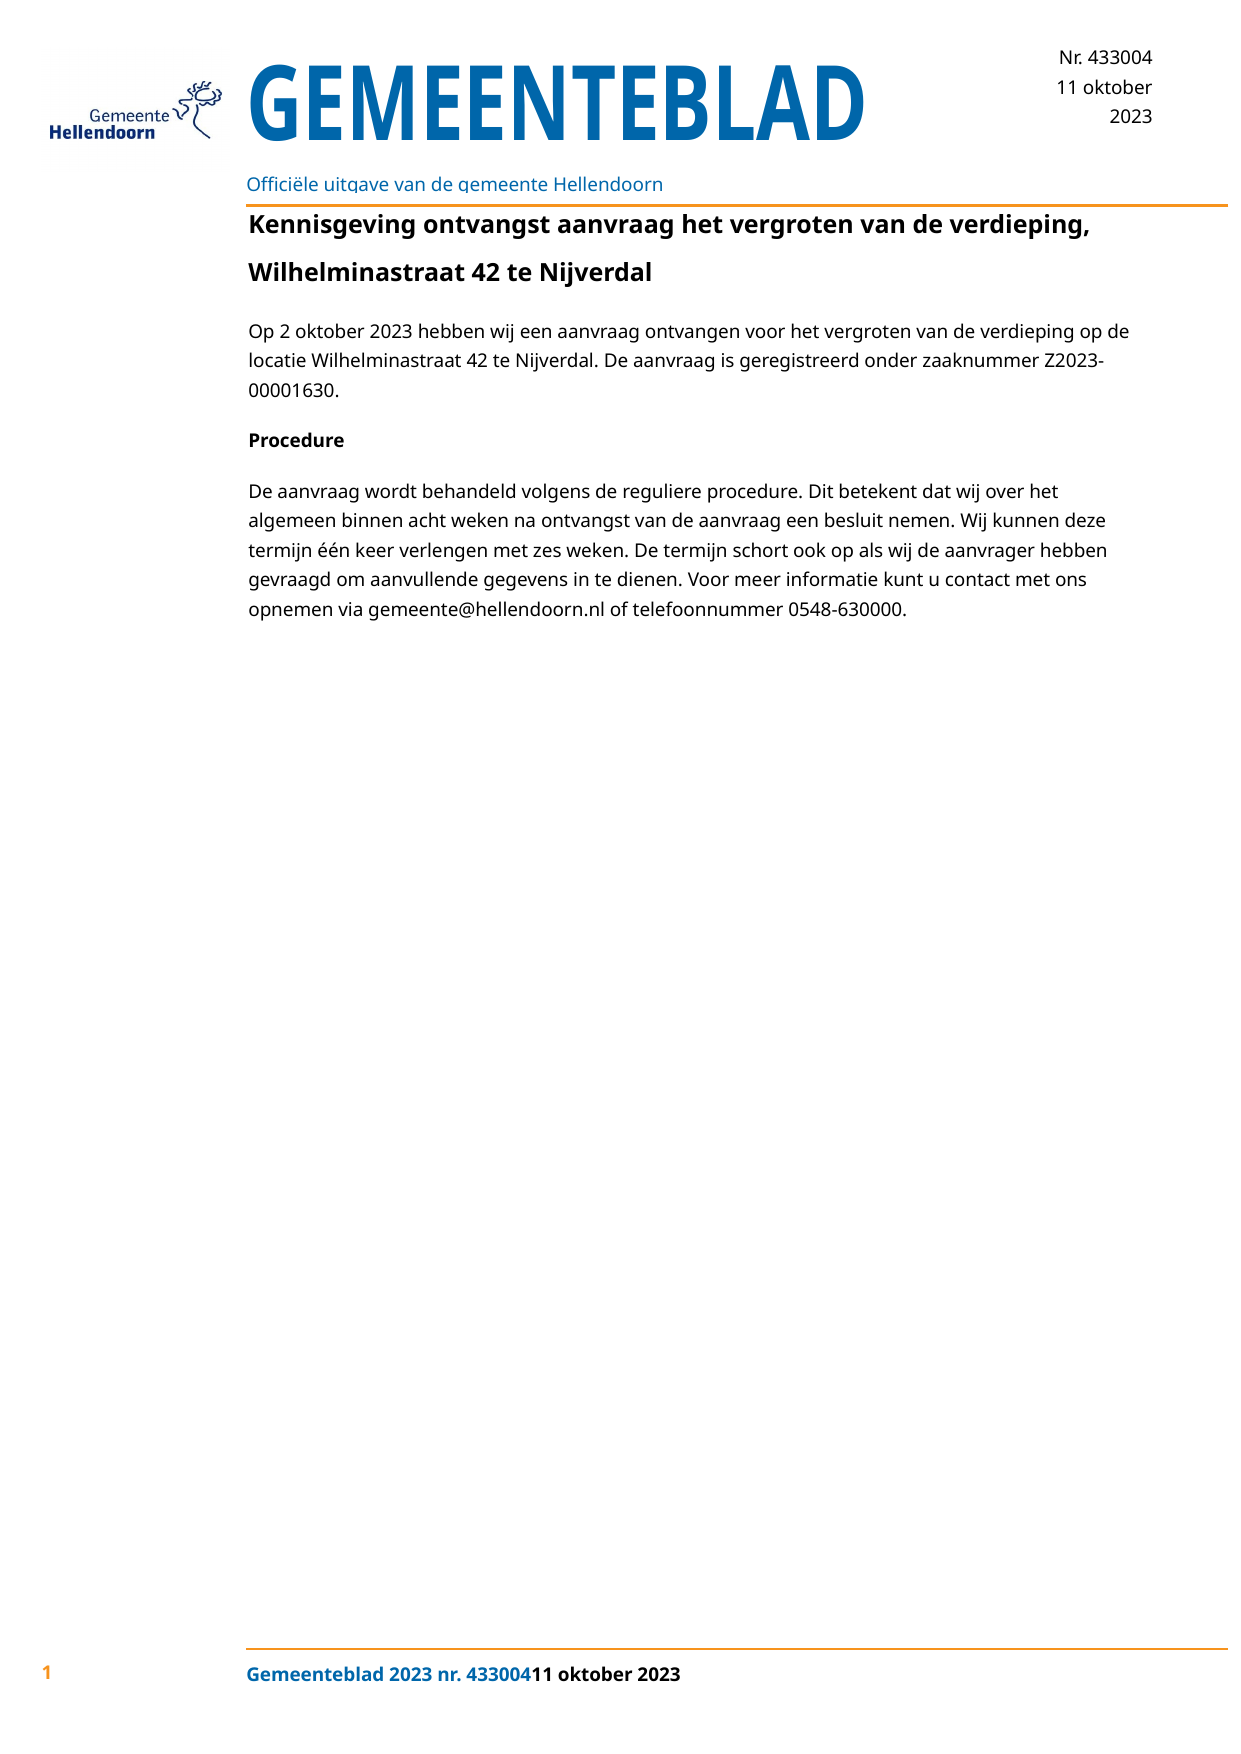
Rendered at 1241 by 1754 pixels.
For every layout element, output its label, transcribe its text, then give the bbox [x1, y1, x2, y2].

text Op 2 oktober 2023 hebben wij een aanvraag ontvangen voor het vergroten van de verdieping op de locatie Wilhelminastraat 42 te Nijverdal. De aanvraag is geregistreerd onder zaaknummer Z2023-00001630. [248, 318, 1152, 403]
text De aanvraag wordt behandeld volgens de reguliere procedure. Dit betekent dat wij over het algemeen binnen acht weken na ontvangst van de aanvraag een besluit nemen. Wij kunnen deze termijn één keer verlengen met zes weken. De termijn schort ook op als wij de aanvrager hebben gevraagd om aanvullende gegevens in te dienen. Voor meer informatie kunt u contact met ons opnemen via gemeente@hellendoorn.nl of telefoonnummer 0548-630000. [248, 478, 1152, 622]
picture [41, 47, 231, 172]
text Kennisgeving ontvangst aanvraag het vergroten van de verdieping, Wilhelminastraat 42 te Nijverdal [248, 207, 1152, 288]
text Procedure [248, 427, 1152, 453]
